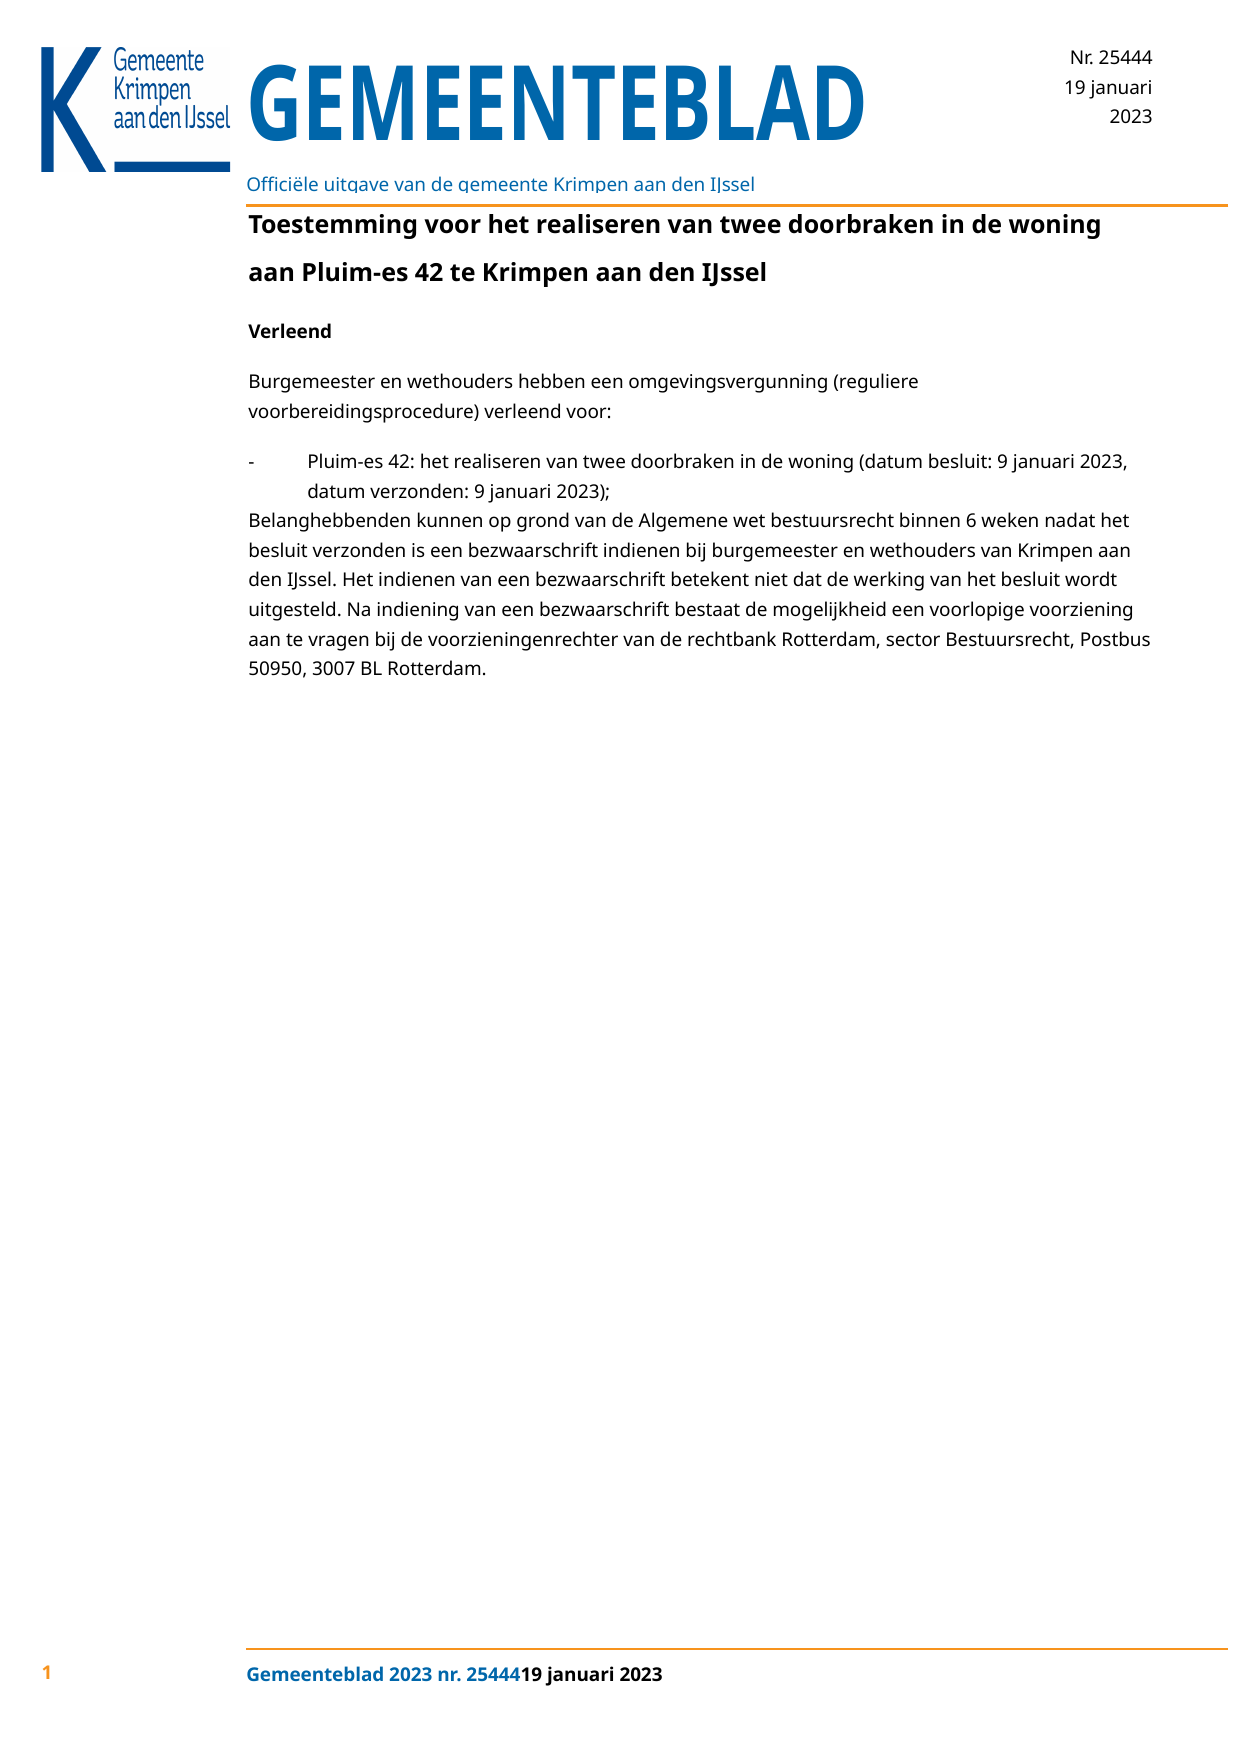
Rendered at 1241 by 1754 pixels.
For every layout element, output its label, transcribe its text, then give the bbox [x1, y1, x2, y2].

text Belanghebbenden kunnen op grond van de Algemene wet bestuursrecht binnen 6 weken nadat het besluit verzonden is een bezwaarschrift indienen bij burgemeester en wethouders van Krimpen aan den IJssel. Het indienen van een bezwaarschrift betekent niet dat de werking van het besluit wordt uitgesteld. Na indiening van een bezwaarschrift bestaat de mogelijkheid een voorlopige voorziening aan te vragen bij de voorzieningenrechter van de rechtbank Rotterdam, sector Bestuursrecht, Postbus 50950, 3007 BL Rotterdam. [248, 507, 1152, 681]
text Toestemming voor het realiseren van twee doorbraken in de woning aan Pluim-es 42 te Krimpen aan den IJssel [248, 207, 1152, 288]
text Verleend [248, 318, 1152, 344]
list Pluim-es 42: het realiseren van twee doorbraken in de woning (datum besluit: 9 januari 2023, datum verzonden: 9 januari 2023); [248, 448, 1152, 504]
text Burgemeester en wethouders hebben een omgevingsvergunning (reguliere voorbereidingsprocedure) verleend voor: [248, 368, 1152, 424]
picture [41, 47, 231, 172]
